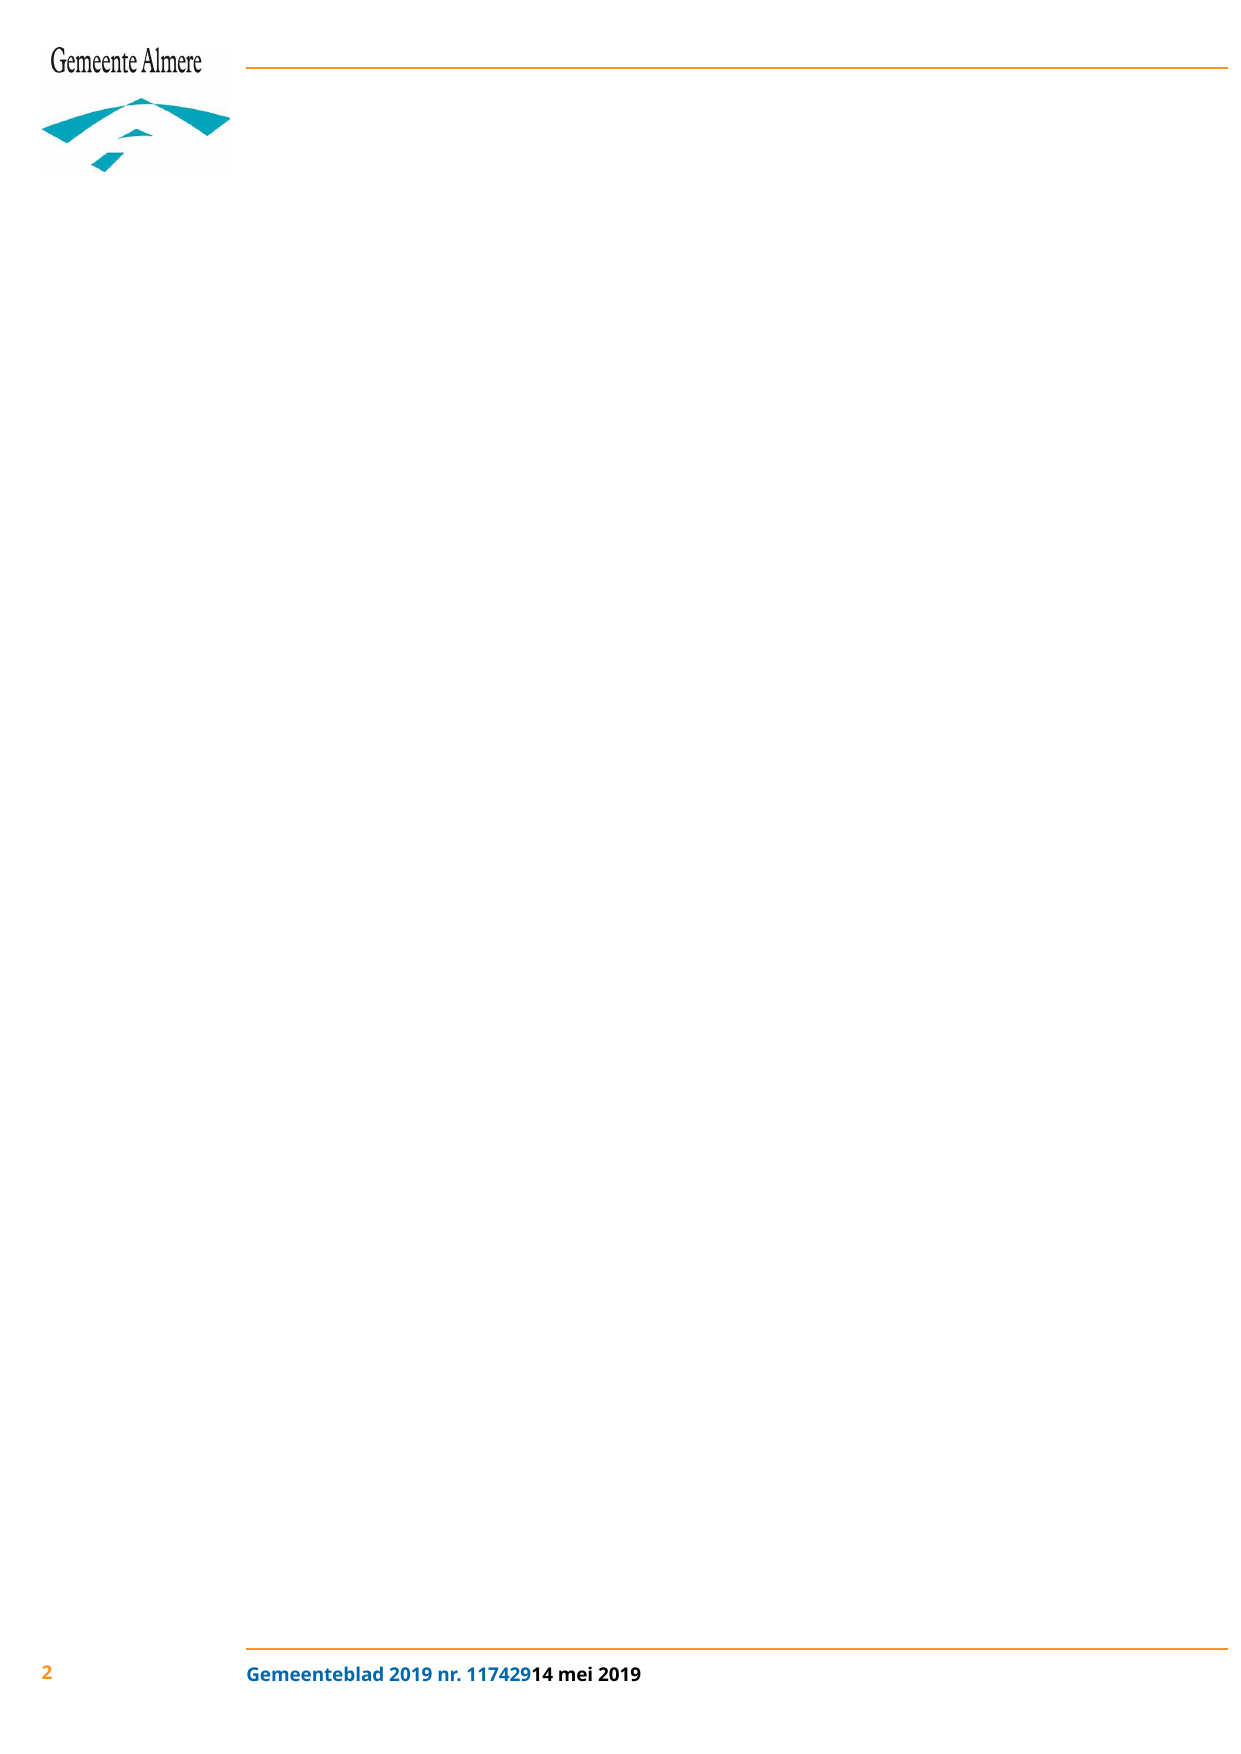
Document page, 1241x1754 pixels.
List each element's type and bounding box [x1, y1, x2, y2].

picture [41, 47, 231, 172]
